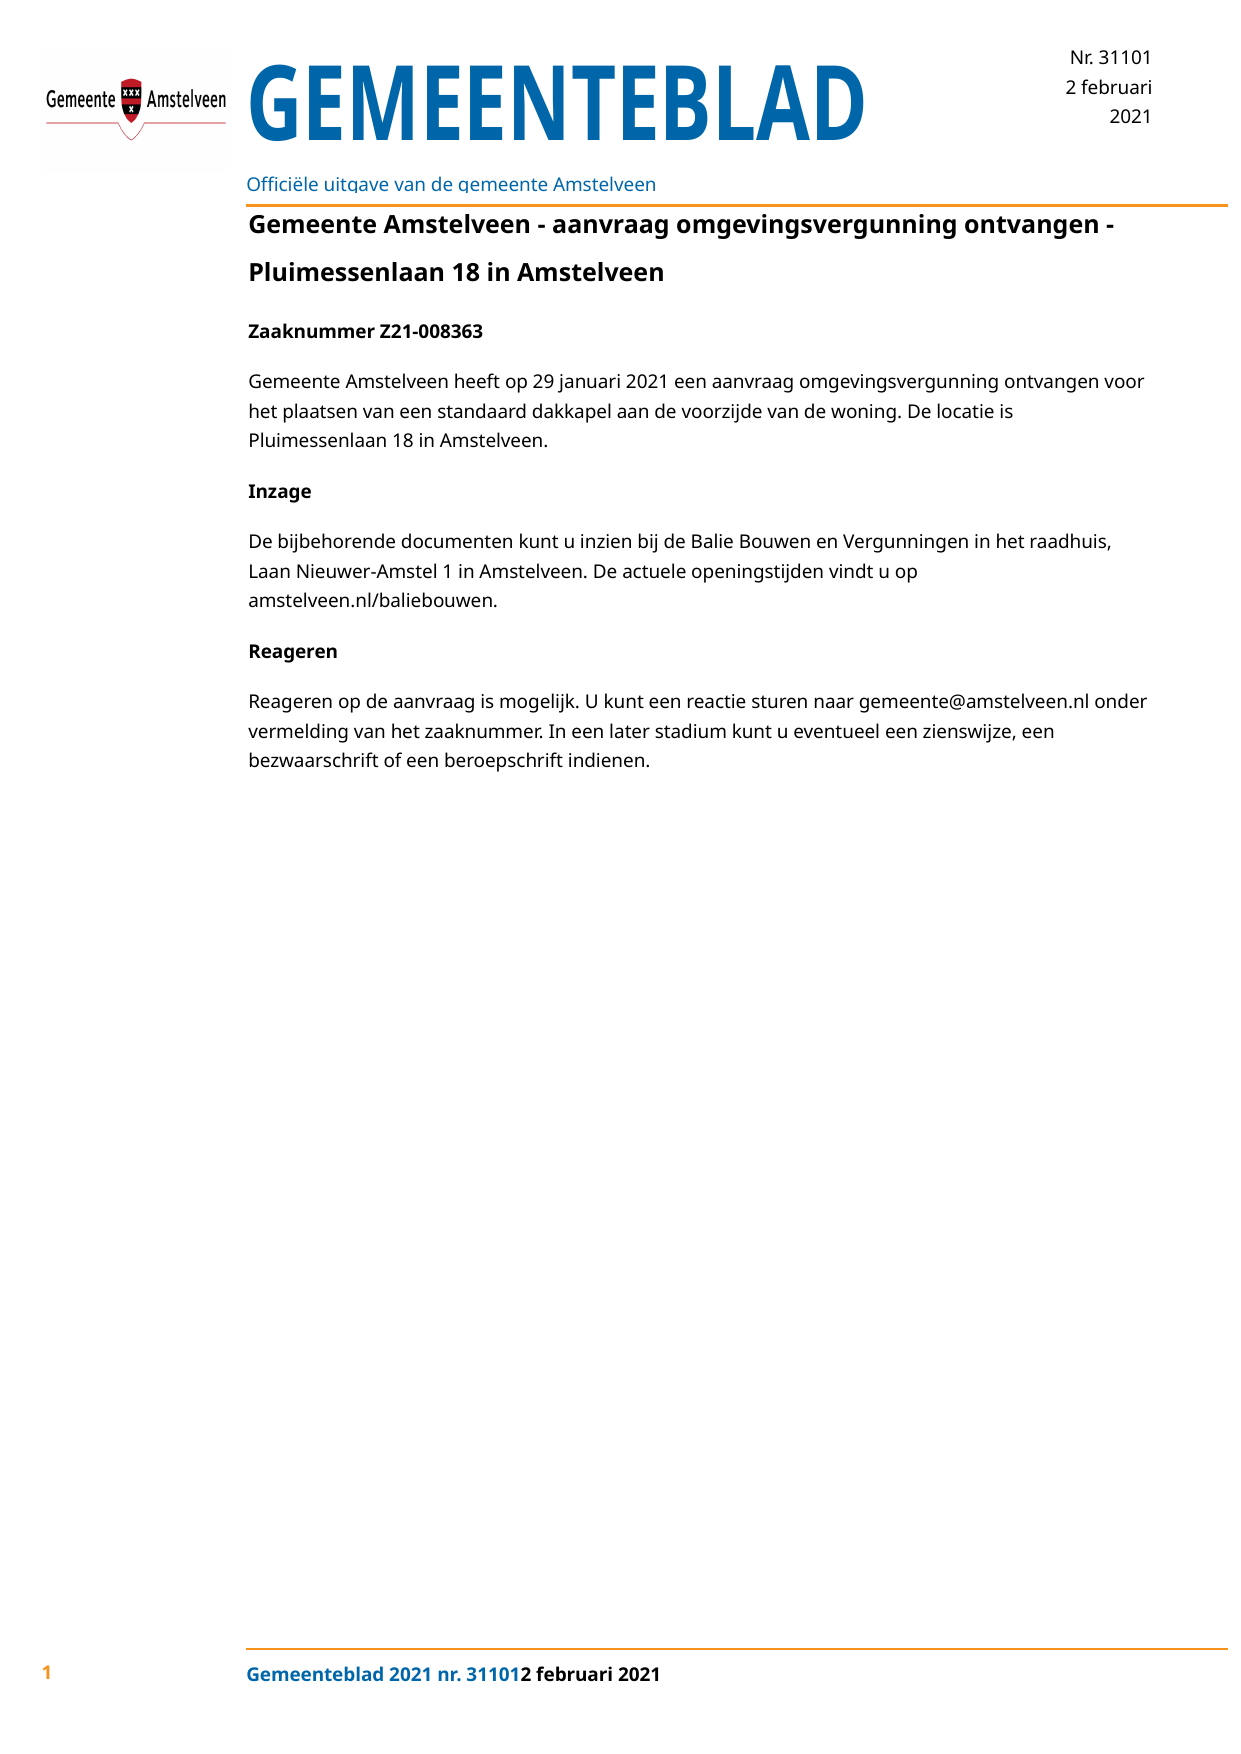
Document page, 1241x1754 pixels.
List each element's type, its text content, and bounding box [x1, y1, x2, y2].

text Inzage [248, 478, 1152, 504]
text Gemeente Amstelveen heeft op 29 januari 2021 een aanvraag omgevingsvergunning ontvangen voor het plaatsen van een standaard dakkapel aan de voorzijde van de woning. De locatie is Pluimessenlaan 18 in Amstelveen. [248, 368, 1152, 453]
text Gemeente Amstelveen - aanvraag omgevingsvergunning ontvangen - Pluimessenlaan 18 in Amstelveen [248, 207, 1152, 288]
text Zaaknummer Z21-008363 [248, 318, 1152, 344]
picture [41, 47, 231, 172]
text Reageren op de aanvraag is mogelijk. U kunt een reactie sturen naar gemeente@amstelveen.nl onder vermelding van het zaaknummer. In een later stadium kunt u eventueel een zienswijze, een bezwaarschrift of een beroepschrift indienen. [248, 688, 1152, 773]
text De bijbehorende documenten kunt u inzien bij de Balie Bouwen en Vergunningen in het raadhuis, Laan Nieuwer-Amstel 1 in Amstelveen. De actuele openingstijden vindt u op amstelveen.nl/baliebouwen. [248, 528, 1152, 613]
text Reageren [248, 638, 1152, 664]
